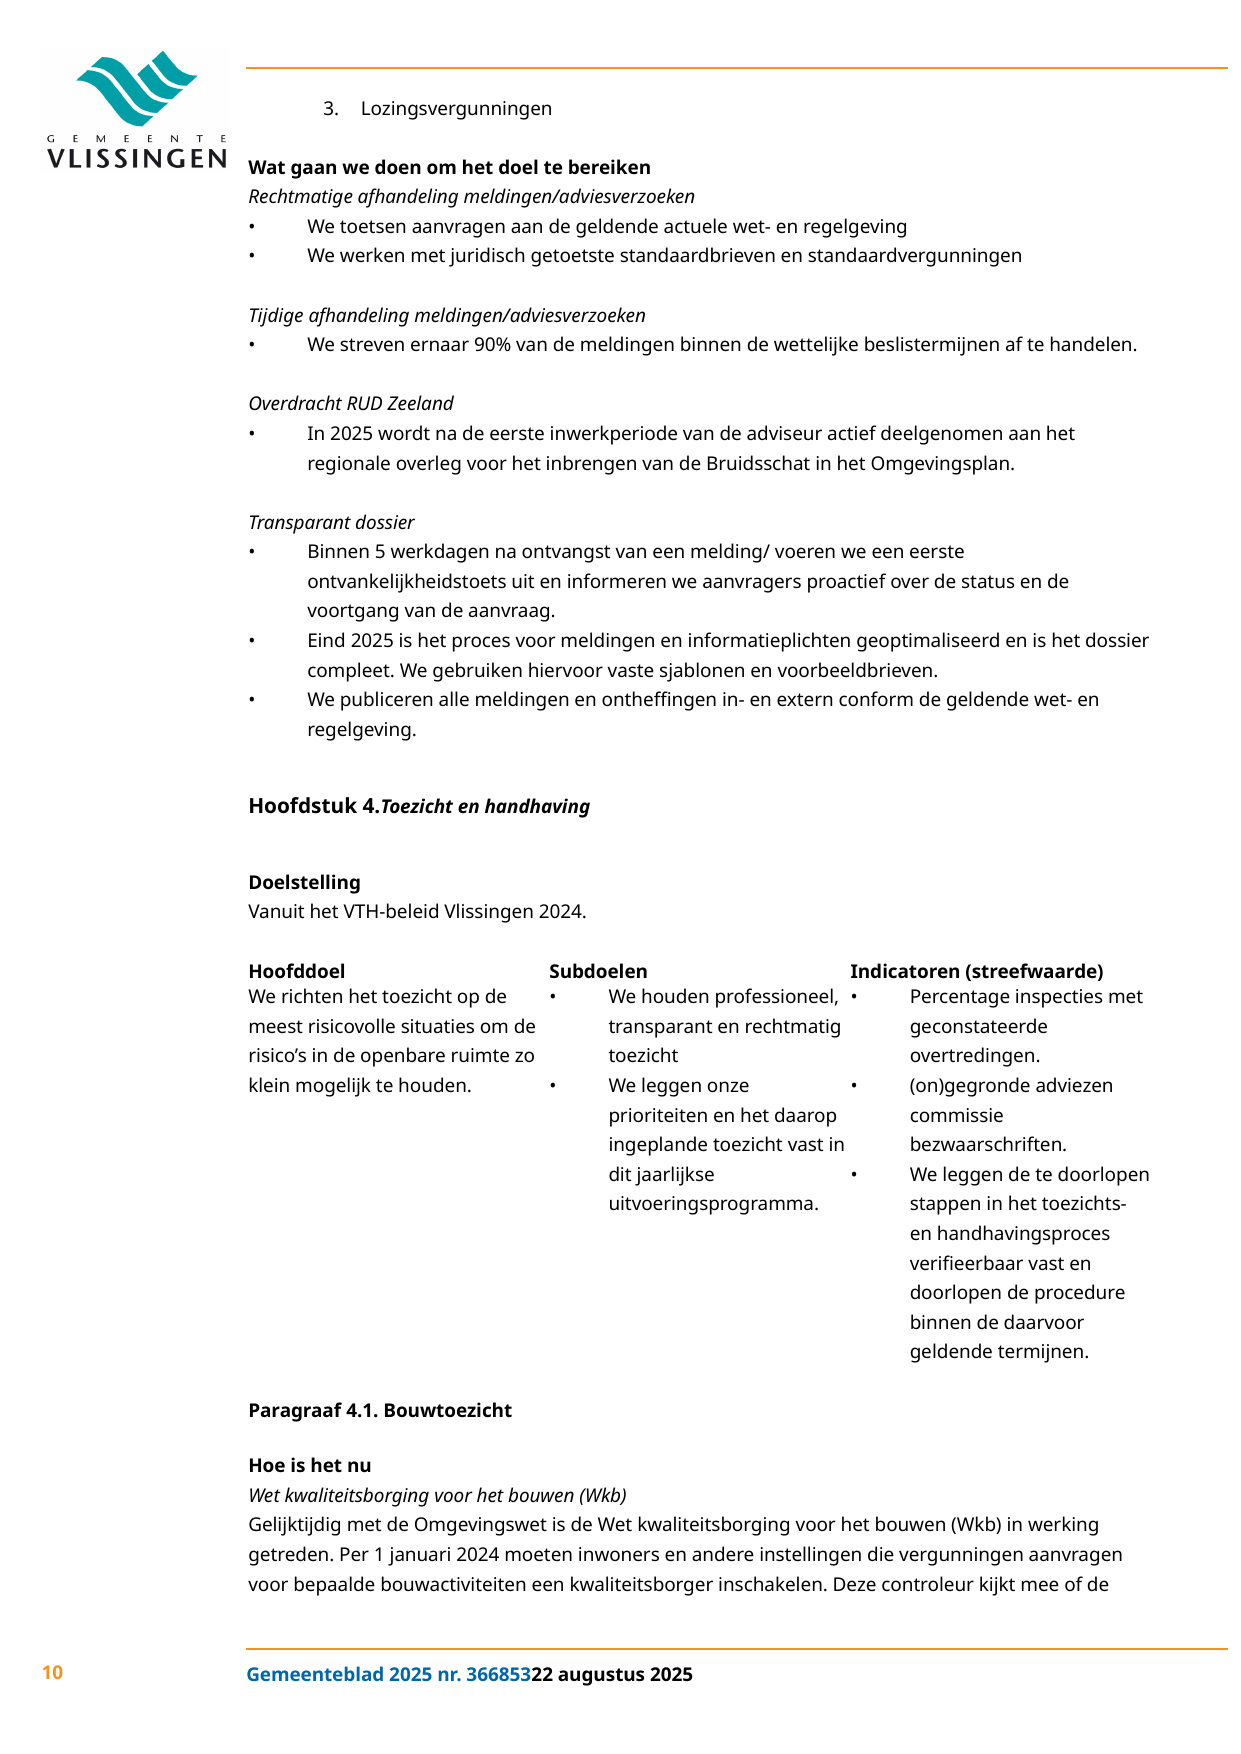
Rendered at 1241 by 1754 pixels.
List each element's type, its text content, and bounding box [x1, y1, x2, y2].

list We streven ernaar 90% van de meldingen binnen de wettelijke beslistermijnen af te handelen. [248, 331, 1152, 357]
text Wet kwaliteitsborging voor het bouwen (Wkb) [248, 1482, 1152, 1508]
text Gelijktijdig met de Omgevingswet is de Wet kwaliteitsborging voor het bouwen (Wkb) in werking getreden. Per 1 januari 2024 moeten inwoners en andere instellingen die vergunningen aanvragen voor bepaalde bouwactiviteiten een kwaliteitsborger inschakelen. Deze controleur kijkt mee of de [248, 1512, 1152, 1596]
text Paragraaf 4.1. Bouwtoezicht [248, 1397, 1152, 1423]
table_cell We richten het toezicht op de meest risicovolle situaties om de risico’s in de openbare ruimte zo klein mogelijk te houden. [248, 984, 549, 1364]
text Doelstelling [248, 869, 1152, 895]
table_cell We houden professioneel, transparant en rechtmatig toezicht We leggen onze prioriteiten en het daarop ingeplande toezicht vast in dit jaarlijkse uitvoeringsprogramma. [549, 984, 850, 1364]
text Vanuit het VTH-beleid Vlissingen 2024. [248, 898, 1152, 924]
text Transparant dossier [248, 509, 1152, 535]
list We werken met juridisch getoetste standaardbrieven en standaardvergunningen [248, 243, 1152, 268]
text Tijdige afhandeling meldingen/adviesverzoeken [248, 302, 1152, 328]
table_header Subdoelen [549, 958, 850, 983]
list Binnen 5 werkdagen na ontvangst van een melding/ voeren we een eerste ontvankelijkheidstoets uit en informeren we aanvragers proactief over de status en de voortgang van de aanvraag. [248, 538, 1152, 623]
list Eind 2025 is het proces voor meldingen en informatieplichten geoptimaliseerd en is het dossier compleet. We gebruiken hiervoor vaste sjablonen en voorbeeldbrieven. [248, 627, 1152, 683]
text Rechtmatige afhandeling meldingen/adviesverzoeken [248, 183, 1152, 209]
table_cell Percentage inspecties met geconstateerde overtredingen. (on)gegronde adviezen commissie bezwaarschriften. We leggen de te doorlopen stappen in het toezichts- en handhavingsproces verifieerbaar vast en doorlopen de procedure binnen de daarvoor geldende termijnen. [850, 984, 1152, 1364]
list We publiceren alle meldingen en ontheffingen in- en extern conform de geldende wet- en regelgeving. [248, 686, 1152, 742]
text Wat gaan we doen om het doel te bereiken [248, 154, 1152, 180]
text Hoe is het nu [248, 1452, 1152, 1478]
text Hoofdstuk 4.Toezicht en handhaving [248, 791, 1152, 820]
list Lozingsvergunningen [323, 95, 1152, 121]
text Overdracht RUD Zeeland [248, 391, 1152, 416]
table_header Indicatoren (streefwaarde) [850, 958, 1152, 983]
picture [41, 47, 231, 172]
list In 2025 wordt na de eerste inwerkperiode van de adviseur actief deelgenomen aan het regionale overleg voor het inbrengen van de Bruidsschat in het Omgevingsplan. [248, 420, 1152, 476]
table_header Hoofddoel [248, 958, 549, 983]
list We toetsen aanvragen aan de geldende actuele wet- en regelgeving [248, 213, 1152, 239]
